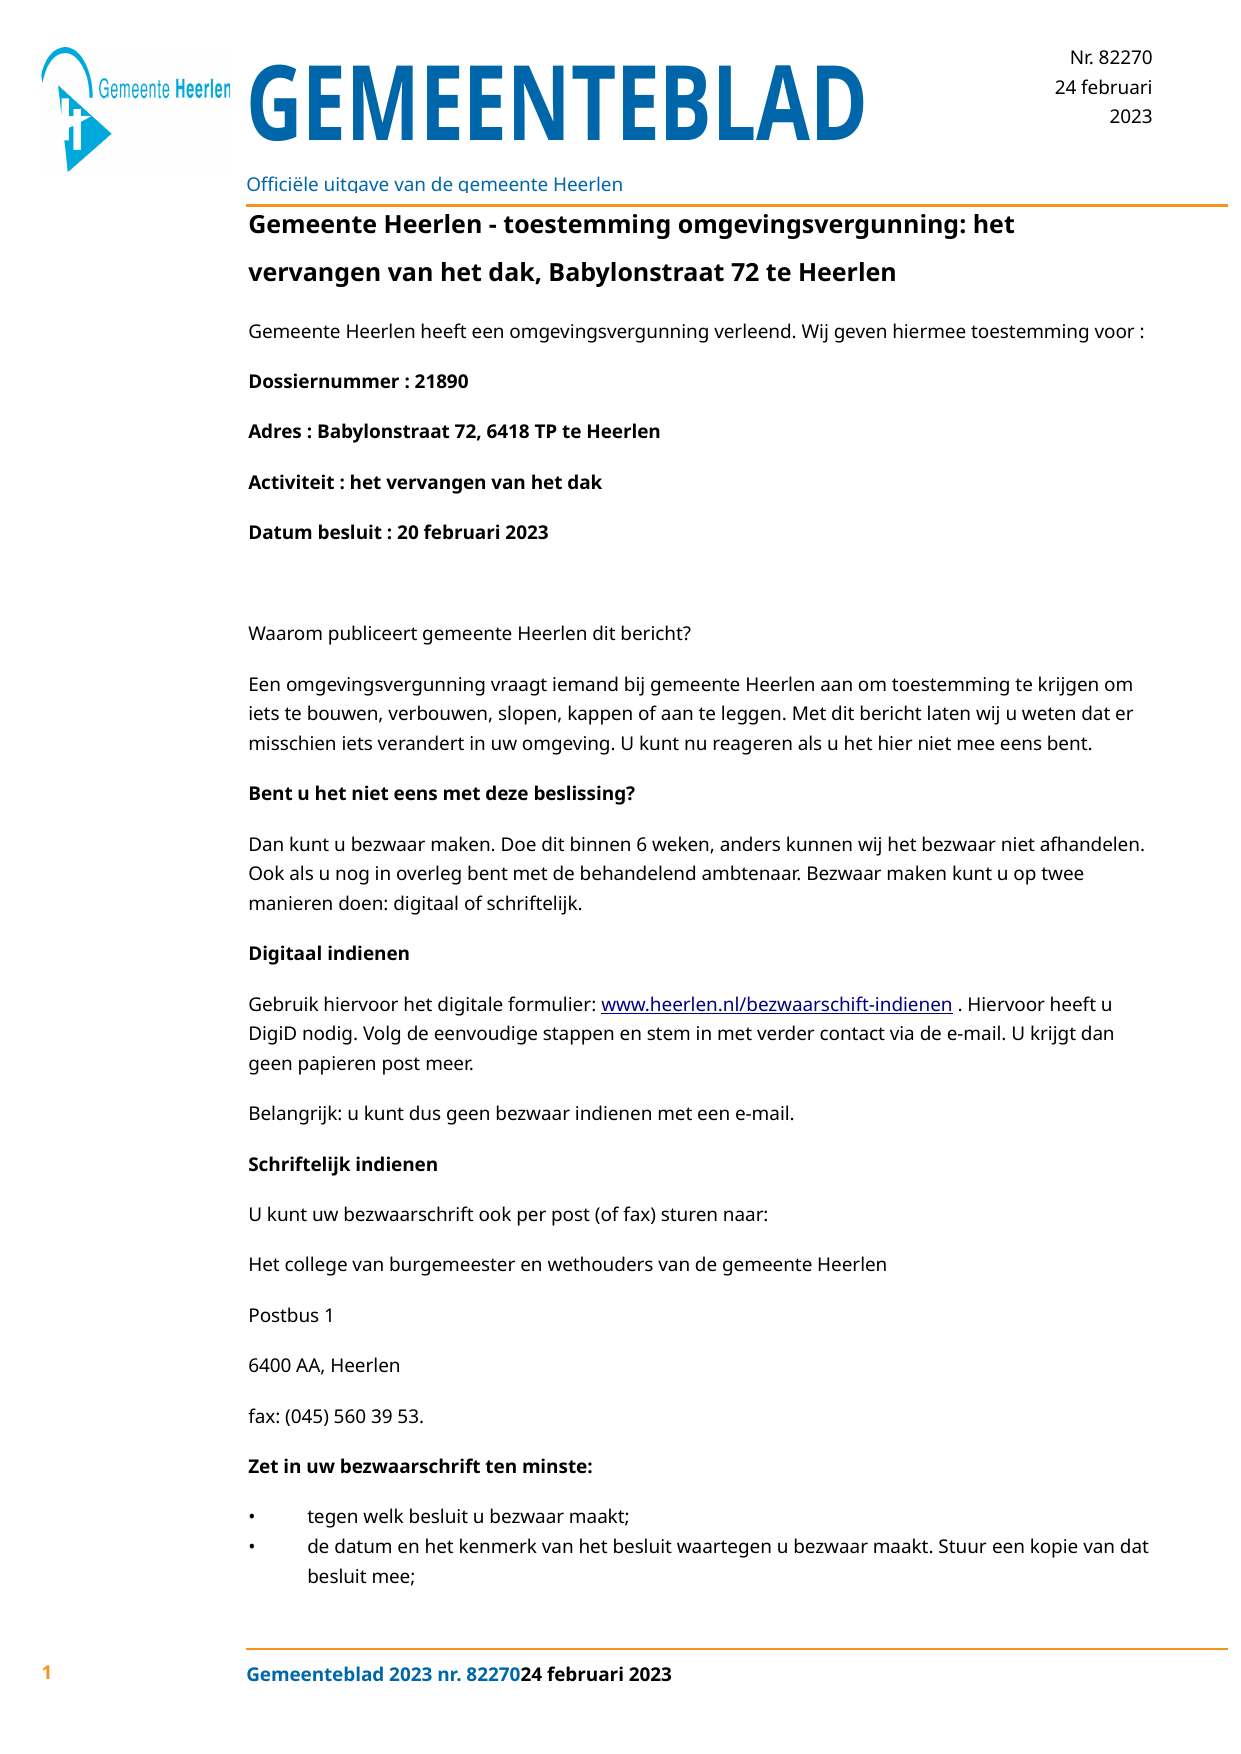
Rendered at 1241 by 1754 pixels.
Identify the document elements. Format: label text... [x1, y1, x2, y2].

text Belangrijk: u kunt dus geen bezwaar indienen met een e-mail. [248, 1100, 1152, 1126]
list de datum en het kenmerk van het besluit waartegen u bezwaar maakt. Stuur een kopie van dat besluit mee; [248, 1533, 1152, 1589]
text Waarom publiceert gemeente Heerlen dit bericht? [248, 620, 1152, 646]
text Dan kunt u bezwaar maken. Doe dit binnen 6 weken, anders kunnen wij het bezwaar niet afhandelen. Ook als u nog in overleg bent met de behandelend ambtenaar. Bezwaar maken kunt u op twee manieren doen: digitaal of schriftelijk. [248, 831, 1152, 916]
text Schriftelijk indienen [248, 1151, 1152, 1177]
picture [41, 47, 59, 70]
text Gemeente Heerlen heeft een omgevingsvergunning verleend. Wij geven hiermee toestemming voor : [248, 318, 1152, 344]
text Dossiernummer : 21890 [248, 368, 1152, 394]
text Een omgevingsvergunning vraagt iemand bij gemeente Heerlen aan om toestemming te krijgen om iets te bouwen, verbouwen, slopen, kappen of aan te leggen. Met dit bericht laten wij u weten dat er misschien iets verandert in uw omgeving. U kunt nu reageren als u het hier niet mee eens bent. [248, 671, 1152, 756]
text Activiteit : het vervangen van het dak [248, 469, 1152, 495]
text fax: (045) 560 39 53. [248, 1403, 1152, 1429]
text Zet in uw bezwaarschrift ten minste: [248, 1453, 1152, 1479]
picture [41, 47, 231, 172]
text Het college van burgemeester en wethouders van de gemeente Heerlen [248, 1252, 1152, 1277]
list tegen welk besluit u bezwaar maakt; [248, 1504, 1152, 1529]
text Adres : Babylonstraat 72, 6418 TP te Heerlen [248, 419, 1152, 444]
text U kunt uw bezwaarschrift ook per post (of fax) sturen naar: [248, 1201, 1152, 1227]
text Datum besluit : 20 februari 2023 [248, 519, 1152, 545]
text Postbus 1 [248, 1302, 1152, 1328]
text 6400 AA, Heerlen [248, 1352, 1152, 1378]
text Digitaal indienen [248, 940, 1152, 966]
text Bent u het niet eens met deze beslissing? [248, 780, 1152, 806]
text Gebruik hiervoor het digitale formulier: www.heerlen.nl/bezwaarschift-indienen . Hiervoor heeft u DigiD nodig. Volg de eenvoudige stappen en stem in met verder contact via de e-mail. U krijgt dan geen papieren post meer. [248, 991, 1152, 1076]
text Gemeente Heerlen - toestemming omgevingsvergunning: het vervangen van het dak, Babylonstraat 72 te Heerlen [248, 207, 1152, 288]
